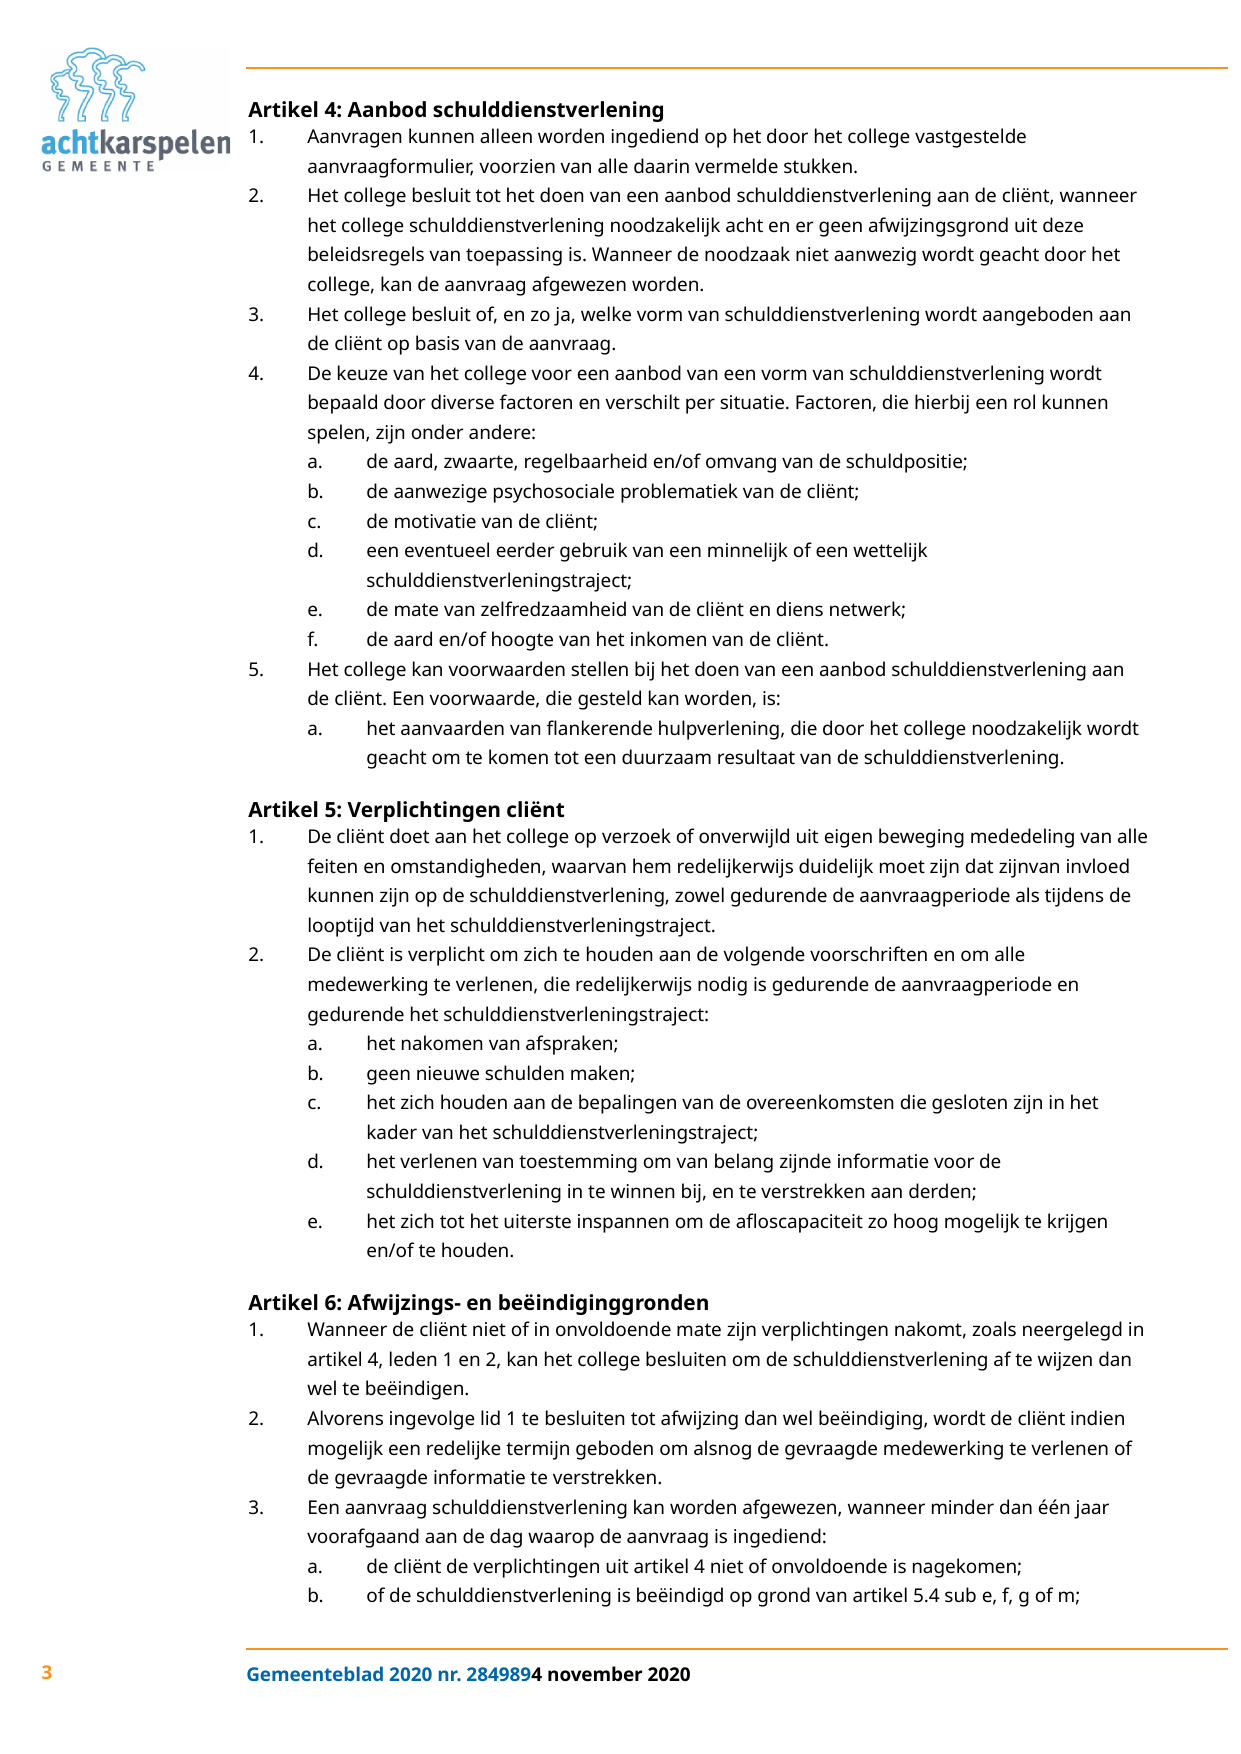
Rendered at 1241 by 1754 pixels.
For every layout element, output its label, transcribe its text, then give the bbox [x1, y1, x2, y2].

list Alvorens ingevolge lid 1 te besluiten tot afwijzing dan wel beëindiging, wordt de cliënt indien mogelijk een redelijke termijn geboden om alsnog de gevraagde medewerking te verlenen of de gevraagde informatie te verstrekken. [248, 1405, 1152, 1490]
text Artikel 6: Afwijzings- en beëindiginggronden [248, 1288, 1152, 1316]
list geen nieuwe schulden maken; [307, 1060, 1152, 1086]
text Artikel 4: Aanbod schulddienstverlening [248, 95, 1152, 123]
list De keuze van het college voor een aanbod van een vorm van schulddienstverlening wordt bepaald door diverse factoren en verschilt per situatie. Factoren, die hierbij een rol kunnen spelen, zijn onder andere: [248, 360, 1152, 445]
list het aanvaarden van flankerende hulpverlening, die door het college noodzakelijk wordt geacht om te komen tot een duurzaam resultaat van de schulddienstverlening. [307, 715, 1152, 770]
list Wanneer de cliënt niet of in onvoldoende mate zijn verplichtingen nakomt, zoals neergelegd in artikel 4, leden 1 en 2, kan het college besluiten om de schulddienstverlening af te wijzen dan wel te beëindigen. [248, 1316, 1152, 1401]
list de mate van zelfredzaamheid van de cliënt en diens netwerk; [307, 597, 1152, 622]
list Aanvragen kunnen alleen worden ingediend op het door het college vastgestelde aanvraagformulier, voorzien van alle daarin vermelde stukken. [248, 123, 1152, 178]
list een eventueel eerder gebruik van een minnelijk of een wettelijk schulddienstverleningstraject; [307, 537, 1152, 593]
list de aanwezige psychosociale problematiek van de cliënt; [307, 478, 1152, 504]
list de aard, zwaarte, regelbaarheid en/of omvang van de schuldpositie; [307, 449, 1152, 474]
list de motivatie van de cliënt; [307, 508, 1152, 533]
list De cliënt doet aan het college op verzoek of onverwijld uit eigen beweging mededeling van alle feiten en omstandigheden, waarvan hem redelijkerwijs duidelijk moet zijn dat zijnvan invloed kunnen zijn op de schulddienstverlening, zowel gedurende de aanvraagperiode als tijdens de looptijd van het schulddienstverleningstraject. [248, 823, 1152, 938]
list het nakomen van afspraken; [307, 1030, 1152, 1056]
list Het college besluit tot het doen van een aanbod schulddienstverlening aan de cliënt, wanneer het college schulddienstverlening noodzakelijk acht en er geen afwijzingsgrond uit deze beleidsregels van toepassing is. Wanneer de noodzaak niet aanwezig wordt geacht door het college, kan de aanvraag afgewezen worden. [248, 182, 1152, 297]
list of de schulddienstverlening is beëindigd op grond van artikel 5.4 sub e, f, g of m; [307, 1583, 1152, 1608]
list de aard en/of hoogte van het inkomen van de cliënt. [307, 626, 1152, 652]
list Het college kan voorwaarden stellen bij het doen van een aanbod schulddienstverlening aan de cliënt. Een voorwaarde, die gesteld kan worden, is: [248, 656, 1152, 711]
list Een aanvraag schulddienstverlening kan worden afgewezen, wanneer minder dan één jaar voorafgaand aan de dag waarop de aanvraag is ingediend: [248, 1494, 1152, 1549]
text Artikel 5: Verplichtingen cliënt [248, 795, 1152, 823]
list De cliënt is verplicht om zich te houden aan de volgende voorschriften en om alle medewerking te verlenen, die redelijkerwijs nodig is gedurende de aanvraagperiode en gedurende het schulddienstverleningstraject: [248, 942, 1152, 1027]
list Het college besluit of, en zo ja, welke vorm van schulddienstverlening wordt aangeboden aan de cliënt op basis van de aanvraag. [248, 301, 1152, 356]
list het verlenen van toestemming om van belang zijnde informatie voor de schulddienstverlening in te winnen bij, en te verstrekken aan derden; [307, 1149, 1152, 1204]
list de cliënt de verplichtingen uit artikel 4 niet of onvoldoende is nagekomen; [307, 1553, 1152, 1579]
list het zich houden aan de bepalingen van de overeenkomsten die gesloten zijn in het kader van het schulddienstverleningstraject; [307, 1089, 1152, 1145]
list het zich tot het uiterste inspannen om de afloscapaciteit zo hoog mogelijk te krijgen en/of te houden. [307, 1208, 1152, 1263]
picture [41, 47, 231, 172]
